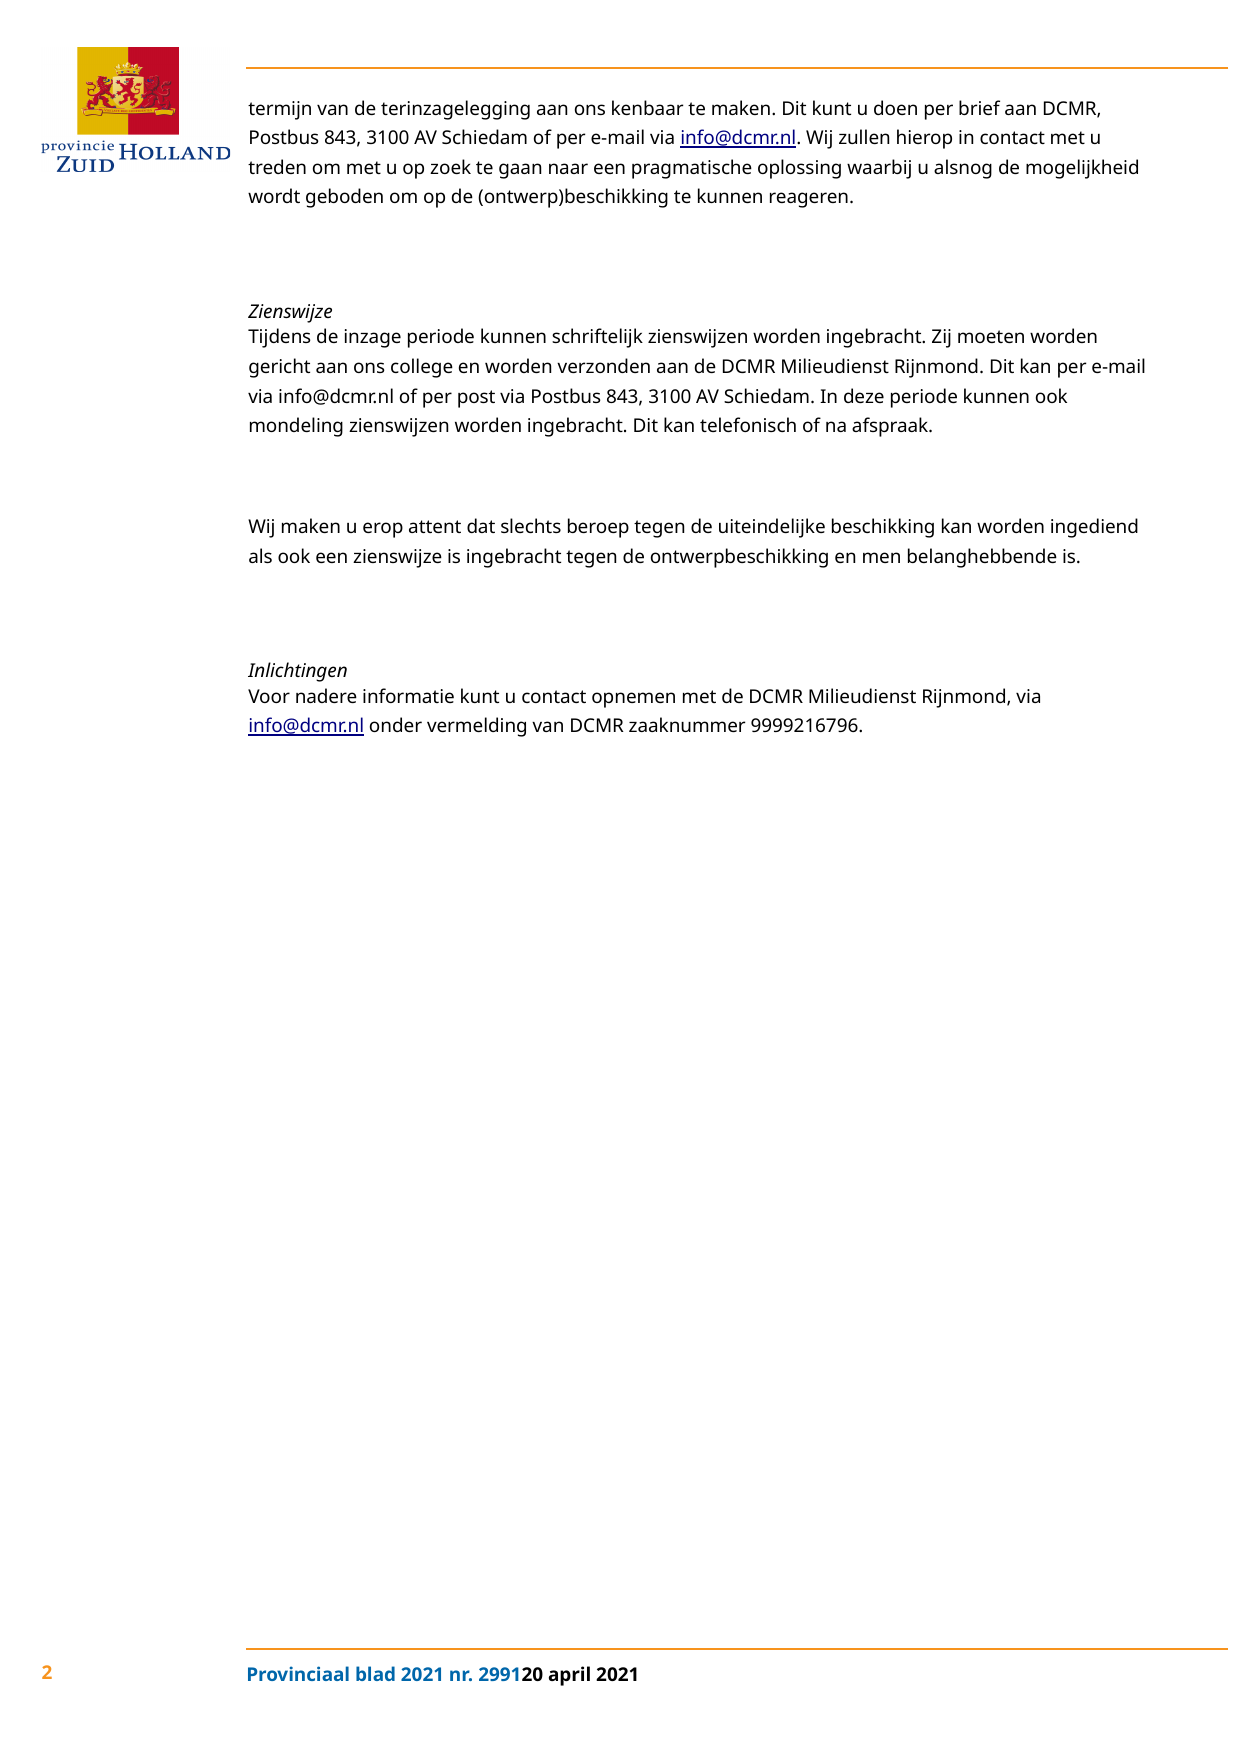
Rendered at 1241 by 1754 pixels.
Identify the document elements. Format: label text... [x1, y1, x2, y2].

text Wij maken u erop attent dat slechts beroep tegen de uiteindelijke beschikking kan worden ingediend als ook een zienswijze is ingebracht tegen de ontwerpbeschikking en men belanghebbende is. [248, 513, 1152, 568]
picture [41, 47, 231, 172]
text Tijdens de inzage periode kunnen schriftelijk zienswijzen worden ingebracht. Zij moeten worden gericht aan ons college en worden verzonden aan de DCMR Milieudienst Rijnmond. Dit kan per e-mail via info@dcmr.nl of per post via Postbus 843, 3100 AV Schiedam. In deze periode kunnen ook mondeling zienswijzen worden ingebracht. Dit kan telefonisch of na afspraak. [248, 324, 1152, 438]
text Inlichtingen [248, 657, 1152, 683]
text termijn van de terinzagelegging aan ons kenbaar te maken. Dit kunt u doen per brief aan DCMR, Postbus 843, 3100 AV Schiedam of per e-mail via info@dcmr.nl. Wij zullen hierop in contact met u treden om met u op zoek te gaan naar een pragmatische oplossing waarbij u alsnog de mogelijkheid wordt geboden om op de (ontwerp)beschikking te kunnen reageren. [248, 95, 1152, 209]
text Voor nadere informatie kunt u contact opnemen met de DCMR Milieudienst Rijnmond, via info@dcmr.nl onder vermelding van DCMR zaaknummer 9999216796. [248, 683, 1152, 738]
text Zienswijze [248, 298, 1152, 324]
